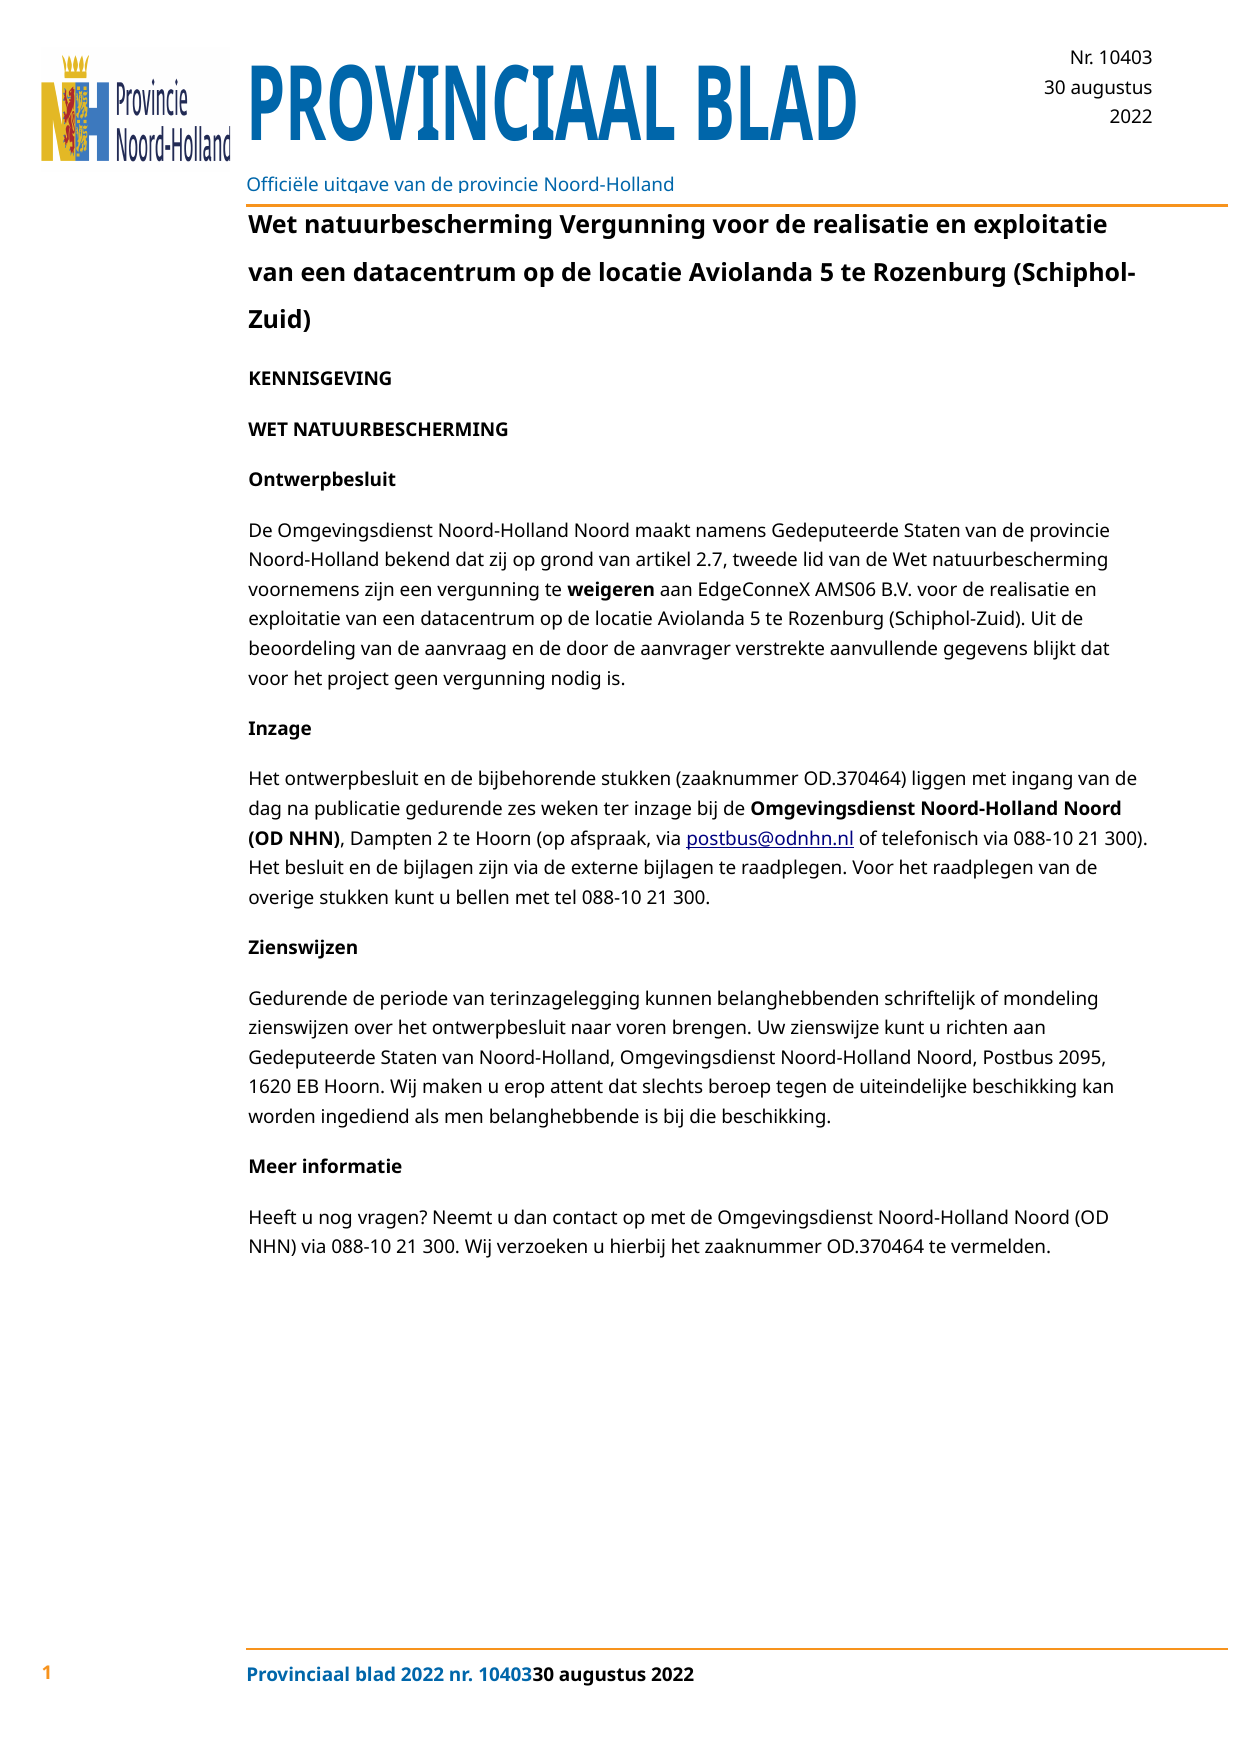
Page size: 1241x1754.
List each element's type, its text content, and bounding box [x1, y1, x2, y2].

text Wet natuurbescherming Vergunning voor de realisatie en exploitatie van een datacentrum op de locatie Aviolanda 5 te Rozenburg (Schiphol-Zuid) [248, 207, 1152, 336]
text Heeft u nog vragen? Neemt u dan contact op met de Omgevingsdienst Noord-Holland Noord (OD NHN) via 088-10 21 300. Wij verzoeken u hierbij het zaaknummer OD.370464 te vermelden. [248, 1204, 1152, 1259]
picture [41, 47, 231, 172]
text Gedurende de periode van terinzagelegging kunnen belanghebbenden schriftelijk of mondeling zienswijzen over het ontwerpbesluit naar voren brengen. Uw zienswijze kunt u richten aan Gedeputeerde Staten van Noord-Holland, Omgevingsdienst Noord-Holland Noord, Postbus 2095, 1620 EB Hoorn. Wij maken u erop attent dat slechts beroep tegen de uiteindelijke beschikking kan worden ingediend als men belanghebbende is bij die beschikking. [248, 985, 1152, 1129]
text Het ontwerpbesluit en de bijbehorende stukken (zaaknummer OD.370464) liggen met ingang van de dag na publicatie gedurende zes weken ter inzage bij de Omgevingsdienst Noord-Holland Noord (OD NHN), Dampten 2 te Hoorn (op afspraak, via postbus@odnhn.nl of telefonisch via 088-10 21 300). Het besluit en de bijlagen zijn via de externe bijlagen te raadplegen. Voor het raadplegen van de overige stukken kunt u bellen met tel 088-10 21 300. [248, 766, 1152, 909]
text Ontwerpbesluit [248, 466, 1152, 492]
text Inzage [248, 715, 1152, 741]
text KENNISGEVING [248, 366, 1152, 391]
text WET NATUURBESCHERMING [248, 416, 1152, 442]
text De Omgevingsdienst Noord-Holland Noord maakt namens Gedeputeerde Staten van de provincie Noord-Holland bekend dat zij op grond van artikel 2.7, tweede lid van de Wet natuurbescherming voornemens zijn een vergunning te weigeren aan EdgeConneX AMS06 B.V. voor de realisatie en exploitatie van een datacentrum op de locatie Aviolanda 5 te Rozenburg (Schiphol-Zuid). Uit de beoordeling van de aanvraag en de door de aanvrager verstrekte aanvullende gegevens blijkt dat voor het project geen vergunning nodig is. [248, 517, 1152, 690]
text Zienswijzen [248, 934, 1152, 960]
text Meer informatie [248, 1153, 1152, 1179]
